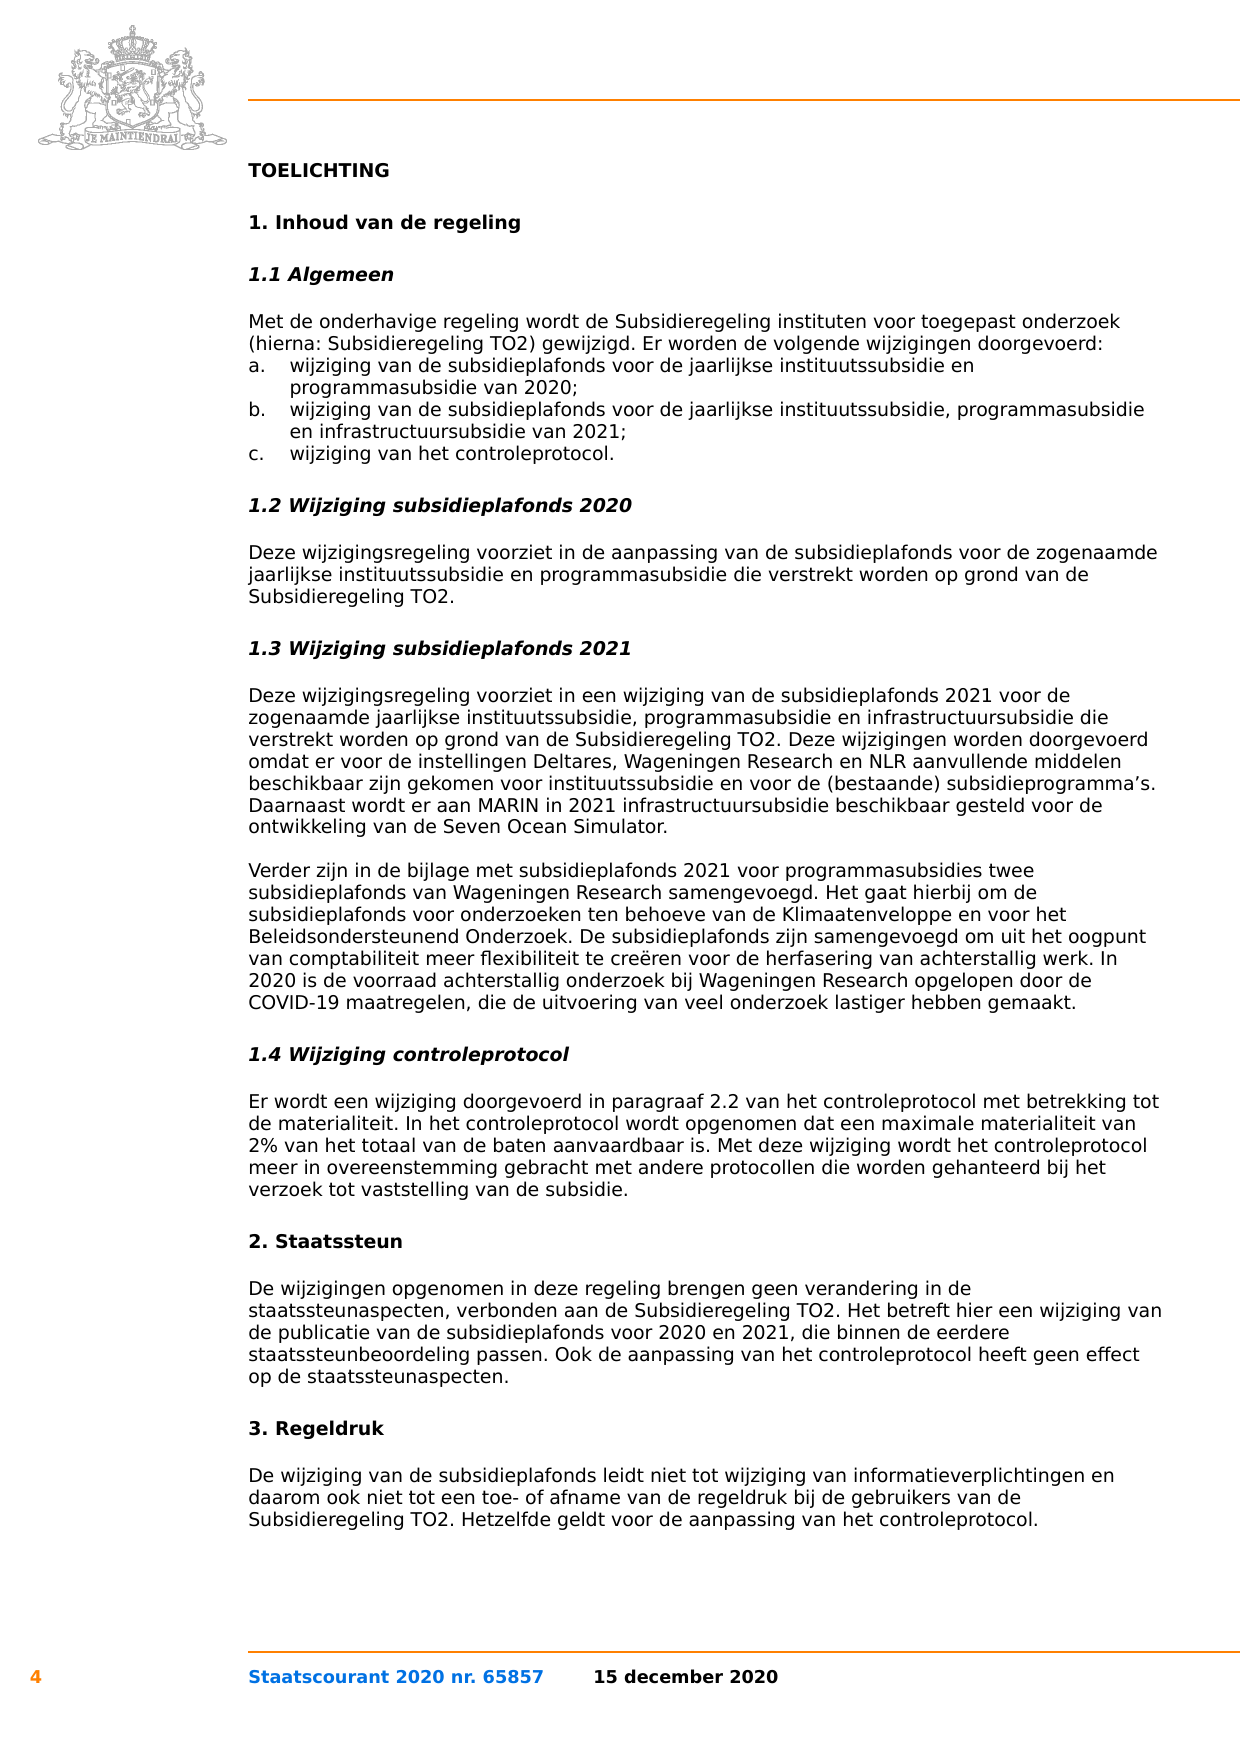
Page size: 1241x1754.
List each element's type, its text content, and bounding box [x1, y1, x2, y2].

picture [38, 25, 227, 150]
subtitle 1.3 Wijziging subsidieplafonds 2021 [248, 638, 1163, 659]
text Deze wijzigingsregeling voorziet in de aanpassing van de subsidieplafonds voor de zogenaamde jaarlijkse instituutssubsidie en programmasubsidie die verstrekt worden op grond van de Subsidieregeling TO2. [248, 542, 1163, 608]
text Er wordt een wijziging doorgevoerd in paragraaf 2.2 van het controleprotocol met betrekking tot de materialiteit. In het controleprotocol wordt opgenomen dat een maximale materialiteit van 2% van het totaal van de baten aanvaardbaar is. Met deze wijziging wordt het controleprotocol meer in overeenstemming gebracht met andere protocollen die worden gehanteerd bij het verzoek tot vaststelling van de subsidie. [248, 1091, 1163, 1201]
text a. wijziging van de subsidieplafonds voor de jaarlijkse instituutssubsidie en programmasubsidie van 2020; [248, 355, 1163, 399]
text Met de onderhavige regeling wordt de Subsidieregeling instituten voor toegepast onderzoek (hierna: Subsidieregeling TO2) gewijzigd. Er worden de volgende wijzigingen doorgevoerd: [248, 311, 1163, 355]
text c. wijziging van het controleprotocol. [248, 443, 1163, 465]
text De wijziging van de subsidieplafonds leidt niet tot wijziging van informatieverplichtingen en daarom ook niet tot een toe- of afname van de regeldruk bij de gebruikers van de Subsidieregeling TO2. Hetzelfde geldt voor de aanpassing van het controleprotocol. [248, 1465, 1163, 1531]
subtitle 2. Staatssteun [248, 1231, 1163, 1253]
subtitle 1.2 Wijziging subsidieplafonds 2020 [248, 495, 1163, 517]
text De wijzigingen opgenomen in deze regeling brengen geen verandering in de staatssteunaspecten, verbonden aan de Subsidieregeling TO2. Het betreft hier een wijziging van de publicatie van de subsidieplafonds voor 2020 en 2021, die binnen de eerdere staatssteunbeoordeling passen. Ook de aanpassing van het controleprotocol heeft geen effect op de staatssteunaspecten. [248, 1278, 1163, 1388]
text Deze wijzigingsregeling voorziet in een wijziging van de subsidieplafonds 2021 voor de zogenaamde jaarlijkse instituutssubsidie, programmasubsidie en infrastructuursubsidie die verstrekt worden op grond van de Subsidieregeling TO2. Deze wijzigingen worden doorgevoerd omdat er voor de instellingen Deltares, Wageningen Research en NLR aanvullende middelen beschikbaar zijn gekomen voor instituutssubsidie en voor de (bestaande) subsidieprogramma’s. Daarnaast wordt er aan MARIN in 2021 infrastructuursubsidie beschikbaar gesteld voor de ontwikkeling van de Seven Ocean Simulator. [248, 684, 1163, 838]
subtitle TOELICHTING [248, 160, 1163, 182]
subtitle 1. Inhoud van de regeling [248, 212, 1163, 234]
subtitle 1.4 Wijziging controleprotocol [248, 1044, 1163, 1066]
subtitle 1.1 Algemeen [248, 264, 1163, 286]
subtitle 3. Regeldruk [248, 1418, 1163, 1440]
text Verder zijn in de bijlage met subsidieplafonds 2021 voor programmasubsidies twee subsidieplafonds van Wageningen Research samengevoegd. Het gaat hierbij om de subsidieplafonds voor onderzoeken ten behoeve van de Klimaatenveloppe en voor het Beleidsondersteunend Onderzoek. De subsidieplafonds zijn samengevoegd om uit het oogpunt van comptabiliteit meer flexibiliteit te creëren voor de herfasering van achterstallig werk. In 2020 is de voorraad achterstallig onderzoek bij Wageningen Research opgelopen door de COVID-19 maatregelen, die de uitvoering van veel onderzoek lastiger hebben gemaakt. [248, 860, 1163, 1014]
text b. wijziging van de subsidieplafonds voor de jaarlijkse instituutssubsidie, programmasubsidie en infrastructuursubsidie van 2021; [248, 399, 1163, 443]
